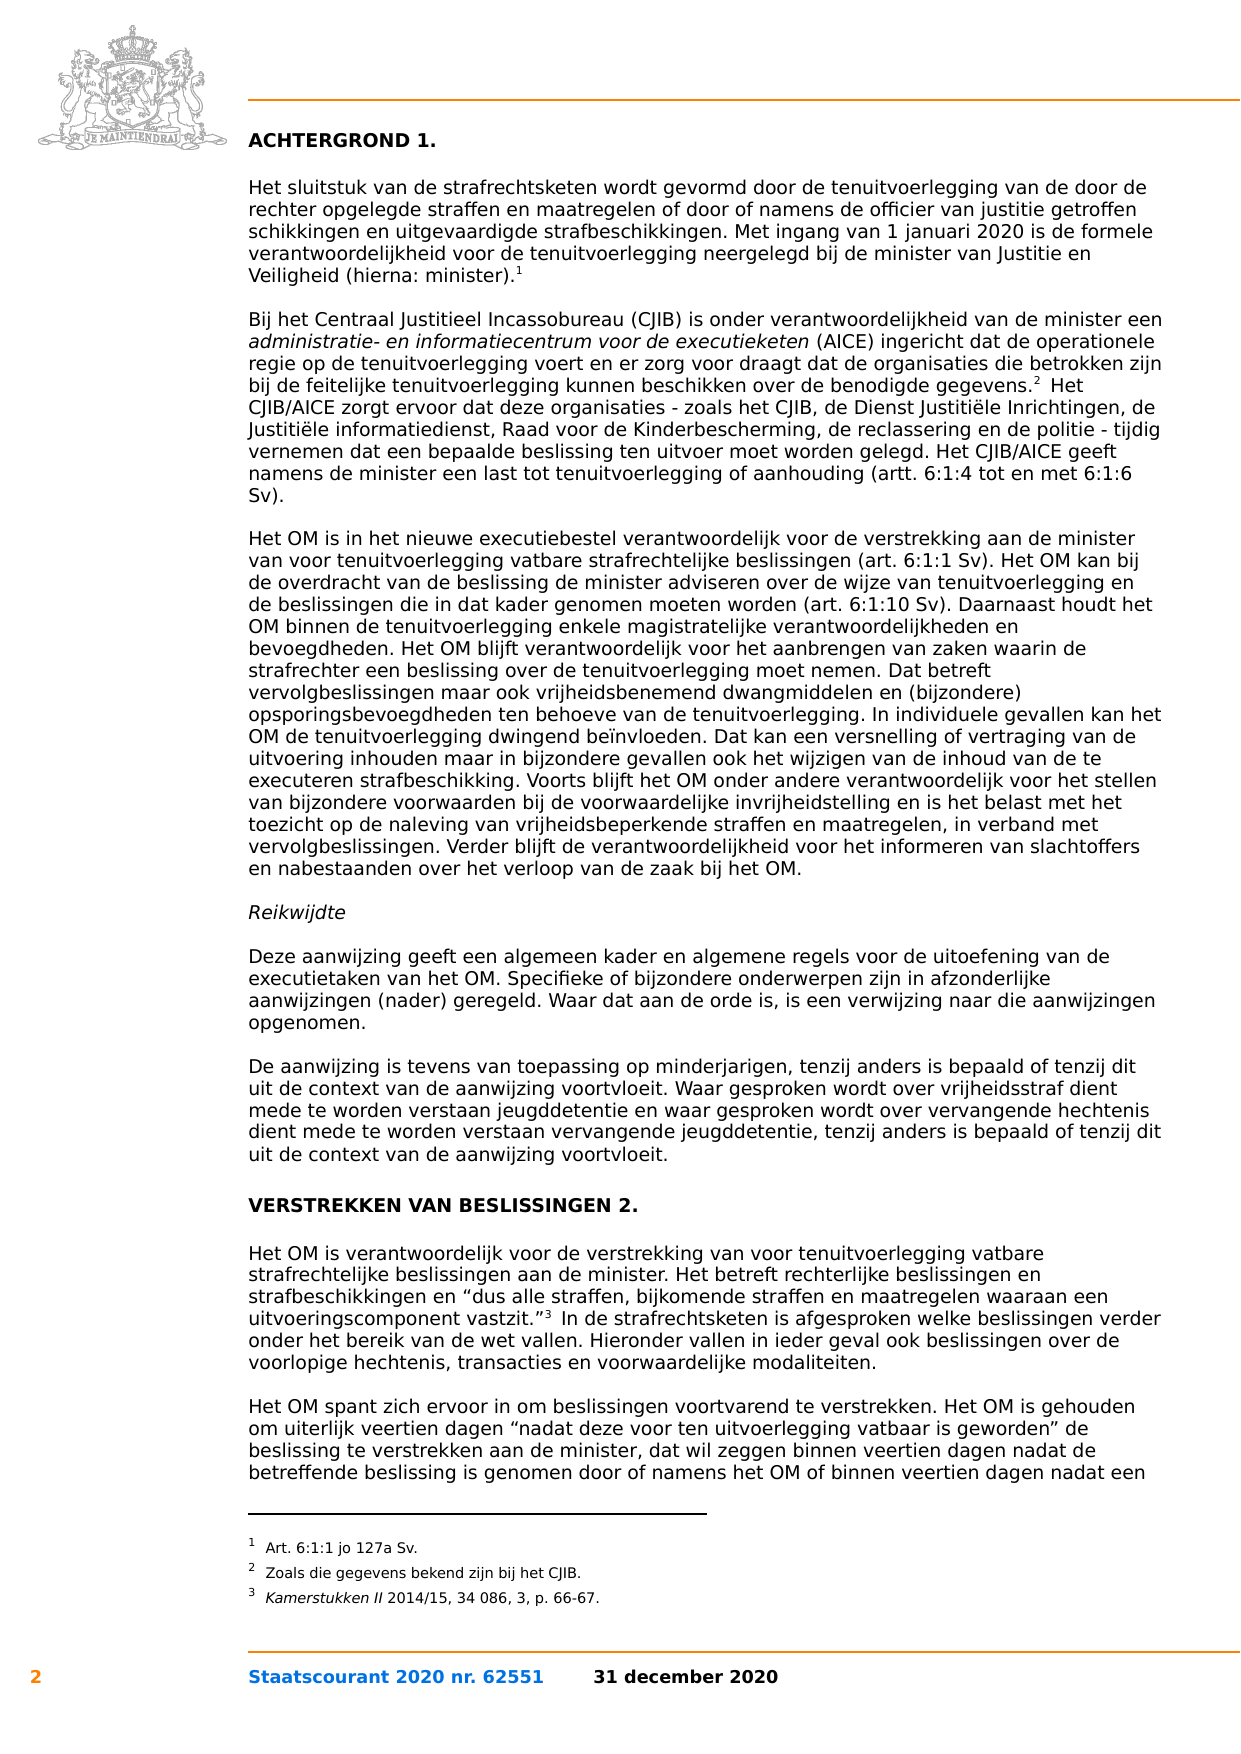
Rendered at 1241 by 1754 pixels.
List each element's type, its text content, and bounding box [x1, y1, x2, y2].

subtitle VERSTREKKEN VAN BESLISSINGEN 2. [248, 1195, 1163, 1217]
text De aanwijzing is tevens van toepassing op minderjarigen, tenzij anders is bepaald of tenzij dit uit de context van de aanwijzing voortvloeit. Waar gesproken wordt over vrijheidsstraf dient mede te worden verstaan jeugddetentie en waar gesproken wordt over vervangende hechtenis dient mede te worden verstaan vervangende jeugddetentie, tenzij anders is bepaald of tenzij dit uit de context van de aanwijzing voortvloeit. [248, 1056, 1163, 1165]
text Het OM is verantwoordelijk voor de verstrekking van voor tenuitvoerlegging vatbare strafrechtelijke beslissingen aan de minister. Het betreft rechterlijke beslissingen en strafbeschikkingen en “dus alle straffen, bijkomende straffen en maatregelen waaraan een uitvoeringscomponent vastzit.” In de strafrechtsketen is afgesproken welke beslissingen verder onder het bereik van de wet vallen. Hieronder vallen in ieder geval ook beslissingen over de voorlopige hechtenis, transacties en voorwaardelijke modaliteiten. [248, 1242, 1163, 1374]
text Kamerstukken II 2014/15, 34 086, 3, p. 66-67. [248, 1586, 1163, 1608]
text Het OM is in het nieuwe executiebestel verantwoordelijk voor de verstrekking aan de minister van voor tenuitvoerlegging vatbare strafrechtelijke beslissingen (art. 6:1:1 Sv). Het OM kan bij de overdracht van de beslissing de minister adviseren over de wijze van tenuitvoerlegging en de beslissingen die in dat kader genomen moeten worden (art. 6:1:10 Sv). Daarnaast houdt het OM binnen de tenuitvoerlegging enkele magistratelijke verantwoordelijkheden en bevoegdheden. Het OM blijft verantwoordelijk voor het aanbrengen van zaken waarin de strafrechter een beslissing over de tenuitvoerlegging moet nemen. Dat betreft vervolgbeslissingen maar ook vrijheidsbenemend dwangmiddelen en (bijzondere) opsporingsbevoegdheden ten behoeve van de tenuitvoerlegging. In individuele gevallen kan het OM de tenuitvoerlegging dwingend beïnvloeden. Dat kan een versnelling of vertraging van de uitvoering inhouden maar in bijzondere gevallen ook het wijzigen van de inhoud van de te executeren strafbeschikking. Voorts blijft het OM onder andere verantwoordelijk voor het stellen van bijzondere voorwaarden bij de voorwaardelijke invrijheidstelling en is het belast met het toezicht op de naleving van vrijheidsbeperkende straffen en maatregelen, in verband met vervolgbeslissingen. Verder blijft de verantwoordelijkheid voor het informeren van slachtoffers en nabestaanden over het verloop van de zaak bij het OM. [248, 528, 1163, 880]
text Zoals die gegevens bekend zijn bij het CJIB. [248, 1561, 1163, 1583]
subtitle ACHTERGROND 1. [248, 130, 1163, 152]
picture [38, 25, 227, 150]
subtitle Reikwijdte [248, 902, 1163, 924]
text Het OM spant zich ervoor in om beslissingen voortvarend te verstrekken. Het OM is gehouden om uiterlijk veertien dagen “nadat deze voor ten uitvoerlegging vatbaar is geworden” de beslissing te verstrekken aan de minister, dat wil zeggen binnen veertien dagen nadat de betreffende beslissing is genomen door of namens het OM of binnen veertien dagen nadat een [248, 1396, 1163, 1484]
text Bij het Centraal Justitieel Incassobureau (CJIB) is onder verantwoordelijkheid van de minister een administratie- en informatiecentrum voor de executieketen (AICE) ingericht dat de operationele regie op de tenuitvoerlegging voert en er zorg voor draagt dat de organisaties die betrokken zijn bij de feitelijke tenuitvoerlegging kunnen beschikken over de benodigde gegevens. Het CJIB/AICE zorgt ervoor dat deze organisaties - zoals het CJIB, de Dienst Justitiële Inrichtingen, de Justitiële informatiedienst, Raad voor de Kinderbescherming, de reclassering en de politie - tijdig vernemen dat een bepaalde beslissing ten uitvoer moet worden gelegd. Het CJIB/AICE geeft namens de minister een last tot tenuitvoerlegging of aanhouding (artt. 6:1:4 tot en met 6:1:6 Sv). [248, 309, 1163, 506]
text Het sluitstuk van de strafrechtsketen wordt gevormd door de tenuitvoerlegging van de door de rechter opgelegde straffen en maatregelen of door of namens de officier van justitie getroffen schikkingen en uitgevaardigde strafbeschikkingen. Met ingang van 1 januari 2020 is de formele verantwoordelijkheid voor de tenuitvoerlegging neergelegd bij de minister van Justitie en Veiligheid (hierna: minister). [248, 177, 1163, 287]
text Deze aanwijzing geeft een algemeen kader en algemene regels voor de uitoefening van de executietaken van het OM. Specifieke of bijzondere onderwerpen zijn in afzonderlijke aanwijzingen (nader) geregeld. Waar dat aan de orde is, is een verwijzing naar die aanwijzingen opgenomen. [248, 946, 1163, 1034]
text Art. 6:1:1 jo 127a Sv. [248, 1536, 1163, 1558]
